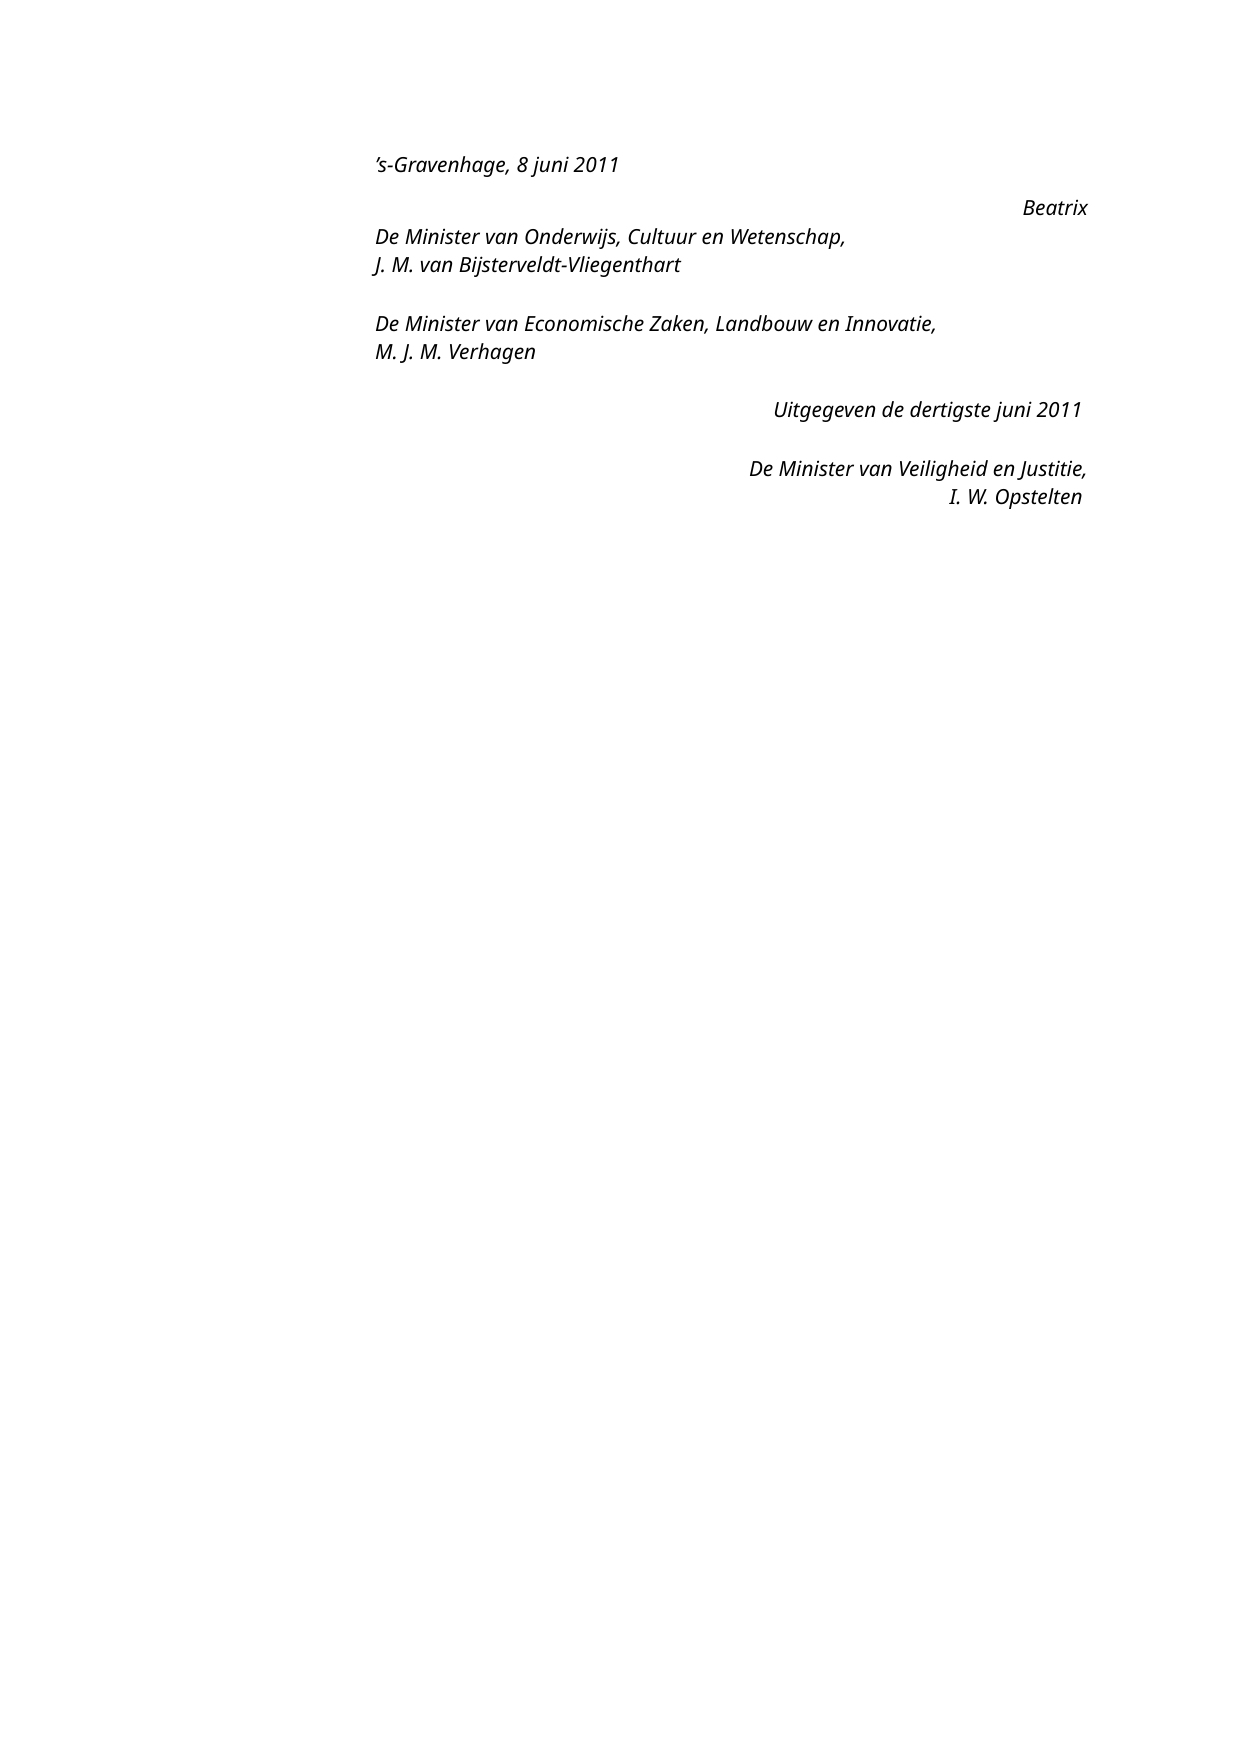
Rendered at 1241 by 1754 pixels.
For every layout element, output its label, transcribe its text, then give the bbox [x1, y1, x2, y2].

text J. M. van Bijsterveldt-Vliegenthart [375, 250, 1090, 279]
text De Minister van Onderwijs, Cultuur en Wetenschap, [375, 222, 1090, 250]
text ’s-Gravenhage, 8 juni 2011 [375, 150, 1090, 178]
text Beatrix [375, 193, 1090, 222]
text De Minister van Veiligheid en Justitie, [375, 454, 1090, 482]
text M. J. M. Verhagen [375, 337, 1090, 366]
text Uitgegeven de dertigste juni 2011 [375, 396, 1090, 424]
text I. W. Opstelten [375, 482, 1090, 511]
text De Minister van Economische Zaken, Landbouw en Innovatie, [375, 309, 1090, 337]
